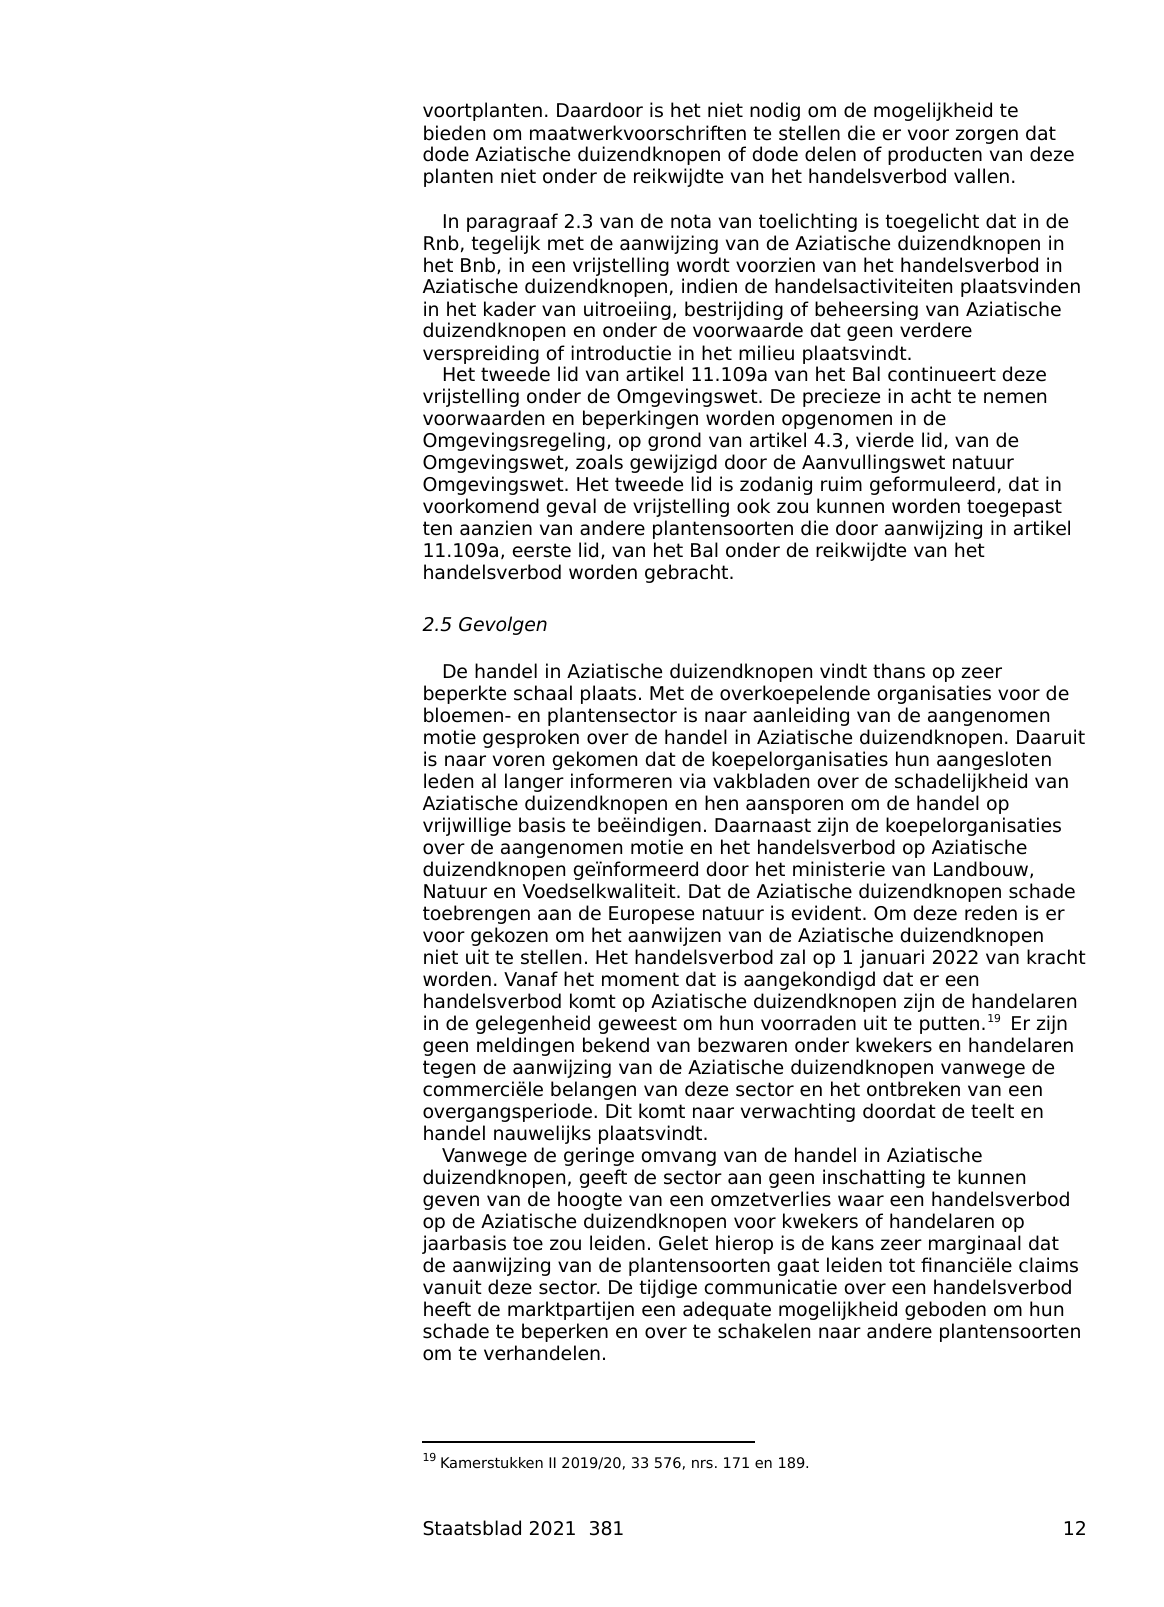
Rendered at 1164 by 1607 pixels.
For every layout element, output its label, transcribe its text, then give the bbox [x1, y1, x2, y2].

text voortplanten. Daardoor is het niet nodig om de mogelijkheid te bieden om maatwerkvoorschriften te stellen die er voor zorgen dat dode Aziatische duizendknopen of dode delen of producten van deze planten niet onder de reikwijdte van het handelsverbod vallen. [422, 100, 1087, 188]
text Het tweede lid van artikel 11.109a van het Bal continueert deze vrijstelling onder de Omgevingswet. De precieze in acht te nemen voorwaarden en beperkingen worden opgenomen in de Omgevingsregeling, op grond van artikel 4.3, vierde lid, van de Omgevingswet, zoals gewijzigd door de Aanvullingswet natuur Omgevingswet. Het tweede lid is zodanig ruim geformuleerd, dat in voorkomend geval de vrijstelling ook zou kunnen worden toegepast ten aanzien van andere plantensoorten die door aanwijzing in artikel 11.109a, eerste lid, van het Bal onder de reikwijdte van het handelsverbod worden gebracht. [422, 364, 1087, 584]
text Vanwege de geringe omvang van de handel in Aziatische duizendknopen, geeft de sector aan geen inschatting te kunnen geven van de hoogte van een omzetverlies waar een handelsverbod op de Aziatische duizendknopen voor kwekers of handelaren op jaarbasis toe zou leiden. Gelet hierop is de kans zeer marginaal dat de aanwijzing van de plantensoorten gaat leiden tot financiële claims vanuit deze sector. De tijdige communicatie over een handelsverbod heeft de marktpartijen een adequate mogelijkheid geboden om hun schade te beperken en over te schakelen naar andere plantensoorten om te verhandelen. [422, 1145, 1087, 1364]
subtitle 2.5 Gevolgen [422, 614, 1087, 636]
text De handel in Aziatische duizendknopen vindt thans op zeer beperkte schaal plaats. Met de overkoepelende organisaties voor de bloemen- en plantensector is naar aanleiding van de aangenomen motie gesproken over de handel in Aziatische duizendknopen. Daaruit is naar voren gekomen dat de koepelorganisaties hun aangesloten leden al langer informeren via vakbladen over de schadelijkheid van Aziatische duizendknopen en hen aansporen om de handel op vrijwillige basis te beëindigen. Daarnaast zijn de koepelorganisaties over de aangenomen motie en het handelsverbod op Aziatische duizendknopen geïnformeerd door het ministerie van Landbouw, Natuur en Voedselkwaliteit. Dat de Aziatische duizendknopen schade toebrengen aan de Europese natuur is evident. Om deze reden is er voor gekozen om het aanwijzen van de Aziatische duizendknopen niet uit te stellen. Het handelsverbod zal op 1 januari 2022 van kracht worden. Vanaf het moment dat is aangekondigd dat er een handelsverbod komt op Aziatische duizendknopen zijn de handelaren in de gelegenheid geweest om hun voorraden uit te putten. Er zijn geen meldingen bekend van bezwaren onder kwekers en handelaren tegen de aanwijzing van de Aziatische duizendknopen vanwege de commerciële belangen van deze sector en het ontbreken van een overgangsperiode. Dit komt naar verwachting doordat de teelt en handel nauwelijks plaatsvindt. [422, 661, 1087, 1145]
text In paragraaf 2.3 van de nota van toelichting is toegelicht dat in de Rnb, tegelijk met de aanwijzing van de Aziatische duizendknopen in het Bnb, in een vrijstelling wordt voorzien van het handelsverbod in Aziatische duizendknopen, indien de handelsactiviteiten plaatsvinden in het kader van uitroeiing, bestrijding of beheersing van Aziatische duizendknopen en onder de voorwaarde dat geen verdere verspreiding of introductie in het milieu plaatsvindt. [422, 211, 1087, 364]
text Kamerstukken II 2019/20, 33 576, nrs. 171 en 189. [422, 1451, 1087, 1473]
